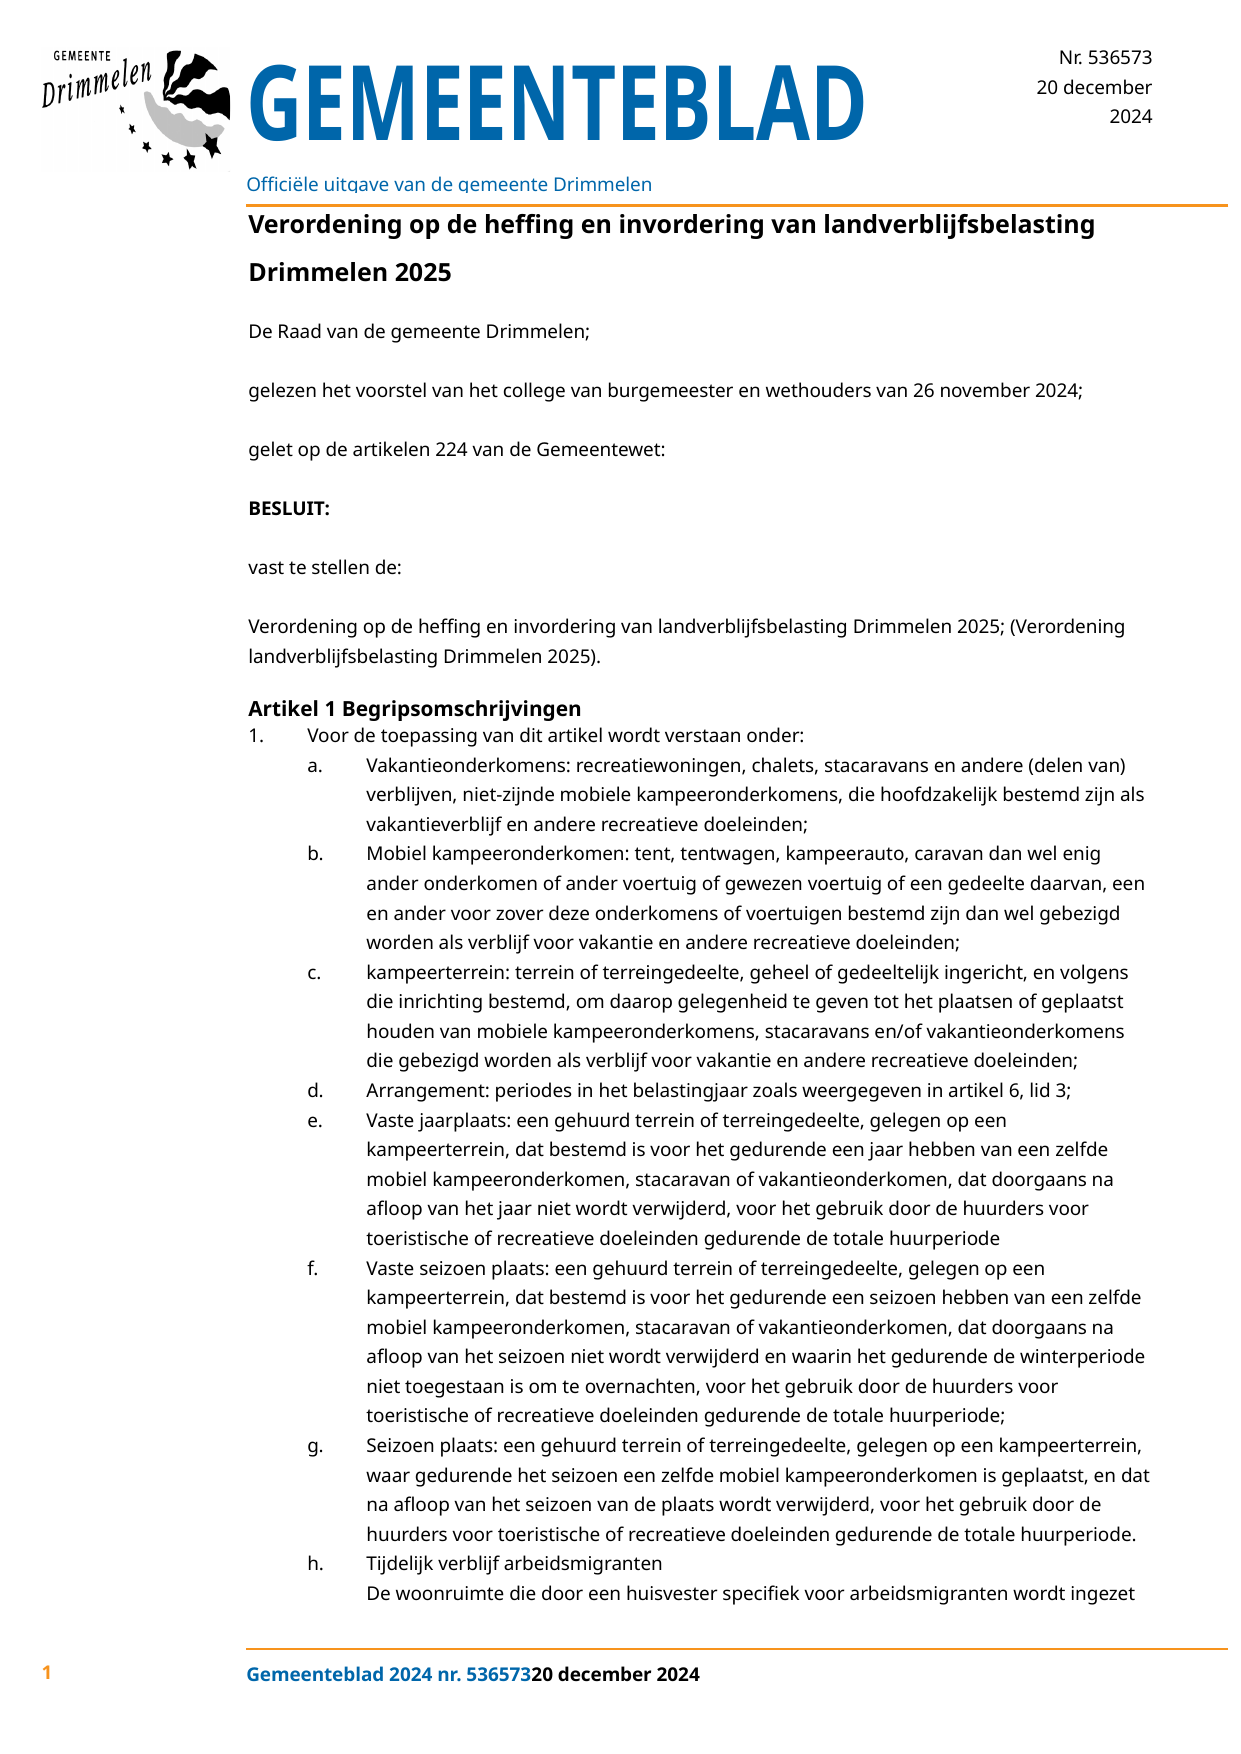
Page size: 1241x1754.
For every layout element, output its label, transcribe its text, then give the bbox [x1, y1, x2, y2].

list Voor de toepassing van dit artikel wordt verstaan onder: [248, 722, 1152, 748]
list kampeerterrein: terrein of terreingedeelte, geheel of gedeeltelijk ingericht, en volgens die inrichting bestemd, om daarop gelegenheid te geven tot het plaatsen of geplaatst houden van mobiele kampeeronderkomens, stacaravans en/of vakantieonderkomens die gebezigd worden als verblijf voor vakantie en andere recreatieve doeleinden; [307, 959, 1152, 1073]
text vast te stellen de: [248, 554, 1152, 580]
text De Raad van de gemeente Drimmelen; [248, 318, 1152, 344]
list De woonruimte die door een huisvester specifiek voor arbeidsmigranten wordt ingezet [307, 1580, 1152, 1606]
list Mobiel kampeeronderkomen: tent, tentwagen, kampeerauto, caravan dan wel enig ander onderkomen of ander voertuig of gewezen voertuig of een gedeelte daarvan, een en ander voor zover deze onderkomens of voertuigen bestemd zijn dan wel gebezigd worden als verblijf voor vakantie en andere recreatieve doeleinden; [307, 841, 1152, 955]
list Vaste seizoen plaats: een gehuurd terrein of terreingedeelte, gelegen op een kampeerterrein, dat bestemd is voor het gedurende een seizoen hebben van een zelfde mobiel kampeeronderkomen, stacaravan of vakantieonderkomen, dat doorgaans na afloop van het seizoen niet wordt verwijderd en waarin het gedurende de winterperiode niet toegestaan is om te overnachten, voor het gebruik door de huurders voor toeristische of recreatieve doeleinden gedurende de totale huurperiode; [307, 1255, 1152, 1428]
list Arrangement: periodes in het belastingjaar zoals weergegeven in artikel 6, lid 3; [307, 1077, 1152, 1103]
picture [41, 47, 231, 172]
list Vaste jaarplaats: een gehuurd terrein of terreingedeelte, gelegen op een kampeerterrein, dat bestemd is voor het gedurende een jaar hebben van een zelfde mobiel kampeeronderkomen, stacaravan of vakantieonderkomen, dat doorgaans na afloop van het jaar niet wordt verwijderd, voor het gebruik door de huurders voor toeristische of recreatieve doeleinden gedurende de totale huurperiode [307, 1107, 1152, 1251]
text gelezen het voorstel van het college van burgemeester en wethouders van 26 november 2024; [248, 377, 1152, 403]
list Tijdelijk verblijf arbeidsmigranten [307, 1551, 1152, 1576]
text Verordening op de heffing en invordering van landverblijfsbelasting Drimmelen 2025; (Verordening landverblijfsbelasting Drimmelen 2025). [248, 614, 1152, 669]
text Verordening op de heffing en invordering van landverblijfsbelasting Drimmelen 2025 [248, 207, 1152, 288]
text gelet op de artikelen 224 van de Gemeentewet: [248, 436, 1152, 462]
text BESLUIT: [248, 495, 1152, 521]
list Seizoen plaats: een gehuurd terrein of terreingedeelte, gelegen op een kampeerterrein, waar gedurende het seizoen een zelfde mobiel kampeeronderkomen is geplaatst, en dat na afloop van het seizoen van de plaats wordt verwijderd, voor het gebruik door de huurders voor toeristische of recreatieve doeleinden gedurende de totale huurperiode. [307, 1432, 1152, 1547]
text Artikel 1 Begripsomschrijvingen [248, 694, 1152, 722]
list Vakantieonderkomens: recreatiewoningen, chalets, stacaravans en andere (delen van) verblijven, niet-zijnde mobiele kampeeronderkomens, die hoofdzakelijk bestemd zijn als vakantieverblijf en andere recreatieve doeleinden; [307, 752, 1152, 837]
